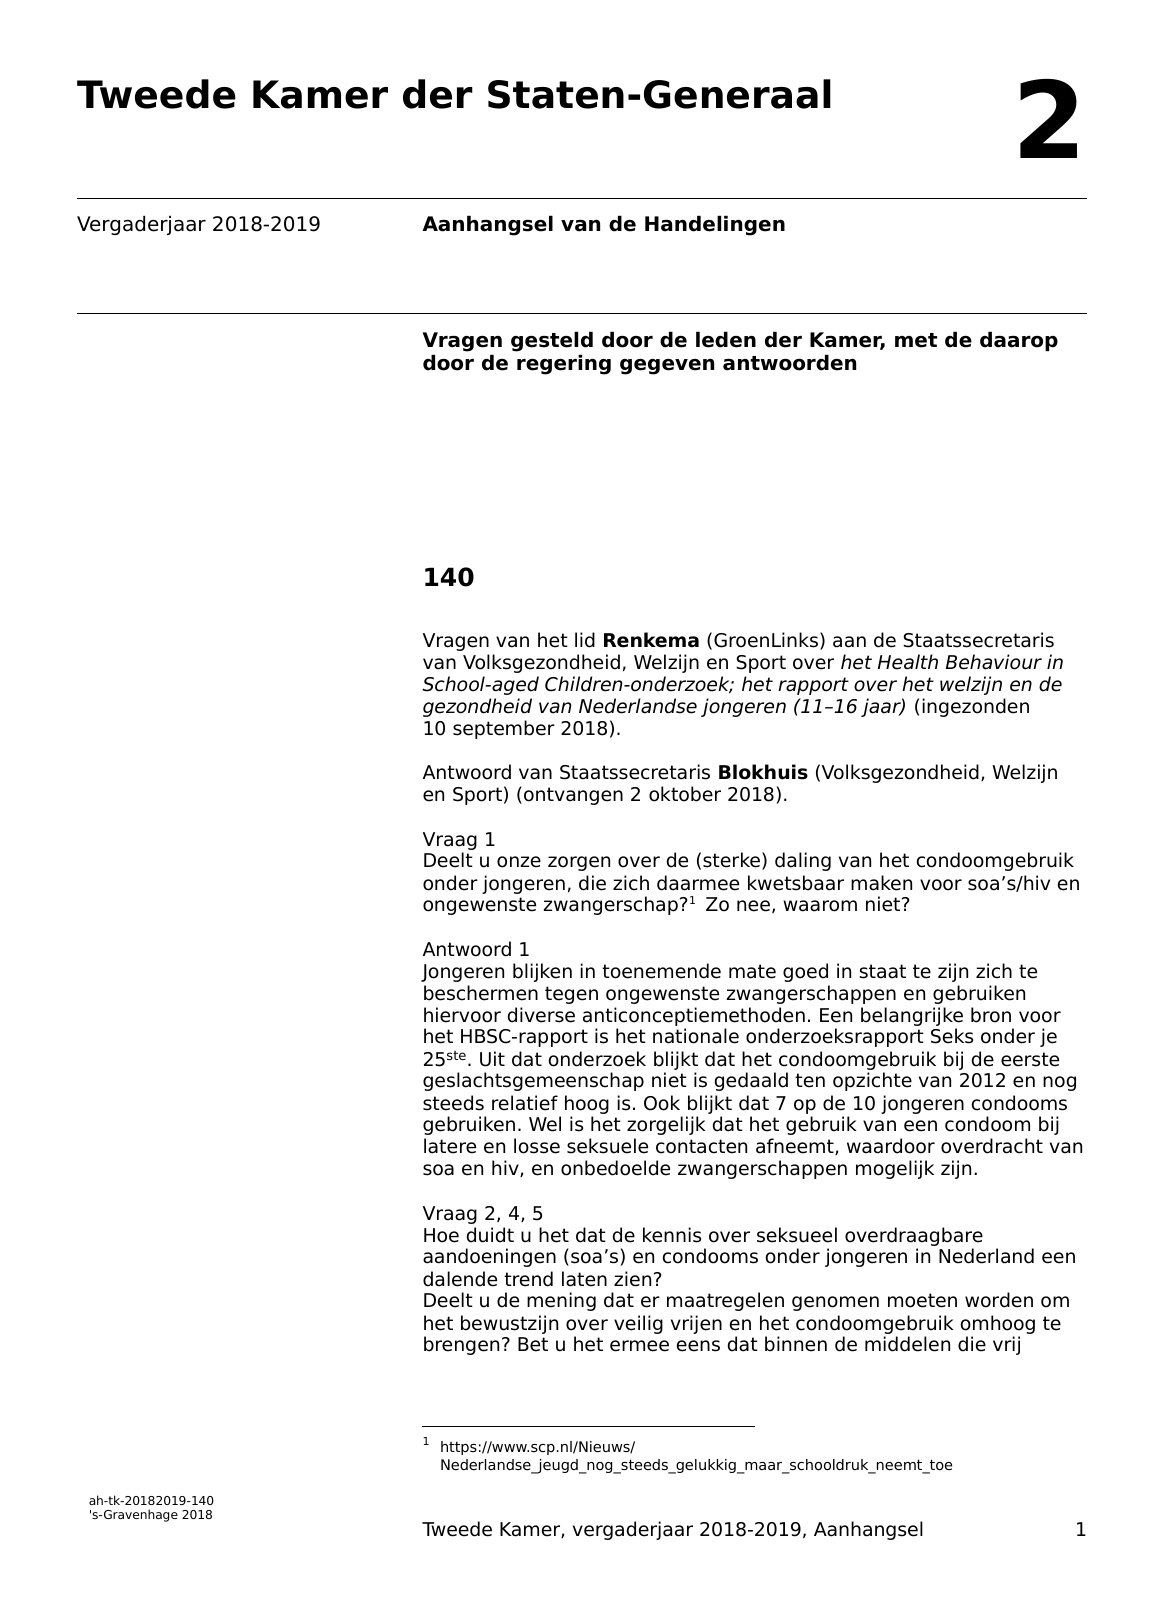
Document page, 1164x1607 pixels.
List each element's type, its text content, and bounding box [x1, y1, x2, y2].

text ah-tk-20182019-140 [88, 1494, 323, 1508]
text Vraag 2, 4, 5 [422, 1202, 1087, 1224]
text Antwoord van Staatssecretaris Blokhuis (Volksgezondheid, Welzijn en Sport) (ontvangen 2 oktober 2018). [422, 762, 1087, 806]
text 140 [422, 563, 1087, 592]
text Vragen van het lid Renkema (GroenLinks) aan de Staatssecretaris van Volksgezondheid, Welzijn en Sport over het Health Behaviour in School-aged Children-onderzoek; het rapport over het welzijn en de gezondheid van Nederlandse jongeren (11–16 jaar) (ingezonden 10 september 2018). [422, 630, 1087, 740]
text https://www.scp.nl/Nieuws/Nederlandse_jeugd_nog_steeds_gelukkig_maar_schooldruk_neemt_toe [422, 1435, 1087, 1474]
table_cell Vragen gesteld door de leden der Kamer, met de daarop door de regering gegeven antwoorden [422, 314, 1087, 375]
text Vraag 1 [422, 828, 1087, 850]
text Jongeren blijken in toenemende mate goed in staat te zijn zich te beschermen tegen ongewenste zwangerschappen en gebruiken hiervoor diverse anticonceptiemethoden. Een belangrijke bron voor het HBSC-rapport is het nationale onderzoeksrapport Seks onder je 25ste. Uit dat onderzoek blijkt dat het condoomgebruik bij de eerste geslachtsgemeenschap niet is gedaald ten opzichte van 2012 en nog steeds relatief hoog is. Ook blijkt dat 7 op de 10 jongeren condooms gebruiken. Wel is het zorgelijk dat het gebruik van een condoom bij latere en losse seksuele contacten afneemt, waardoor overdracht van soa en hiv, en onbedoelde zwangerschappen mogelijk zijn. [422, 961, 1087, 1180]
table_header 2 [886, 59, 1087, 198]
table_cell Aanhangsel van de Handelingen [422, 199, 1087, 313]
text Deelt u de mening dat er maatregelen genomen moeten worden om het bewustzijn over veilig vrijen en het condoomgebruik omhoog te brengen? Bet u het ermee eens dat binnen de middelen die vrij [422, 1290, 1087, 1356]
text Deelt u onze zorgen over de (sterke) daling van het condoomgebruik onder jongeren, die zich daarmee kwetsbaar maken voor soa’s/hiv en ongewenste zwangerschap? Zo nee, waarom niet? [422, 850, 1087, 916]
table_header Tweede Kamer der Staten-Generaal [77, 59, 886, 198]
text 's-Gravenhage 2018 [88, 1508, 323, 1522]
text Hoe duidt u het dat de kennis over seksueel overdraagbare aandoeningen (soa’s) en condooms onder jongeren in Nederland een dalende trend laten zien? [422, 1224, 1087, 1290]
table_cell Vergaderjaar 2018-2019 [77, 199, 422, 313]
table_cell [77, 314, 422, 375]
text Antwoord 1 [422, 938, 1087, 961]
